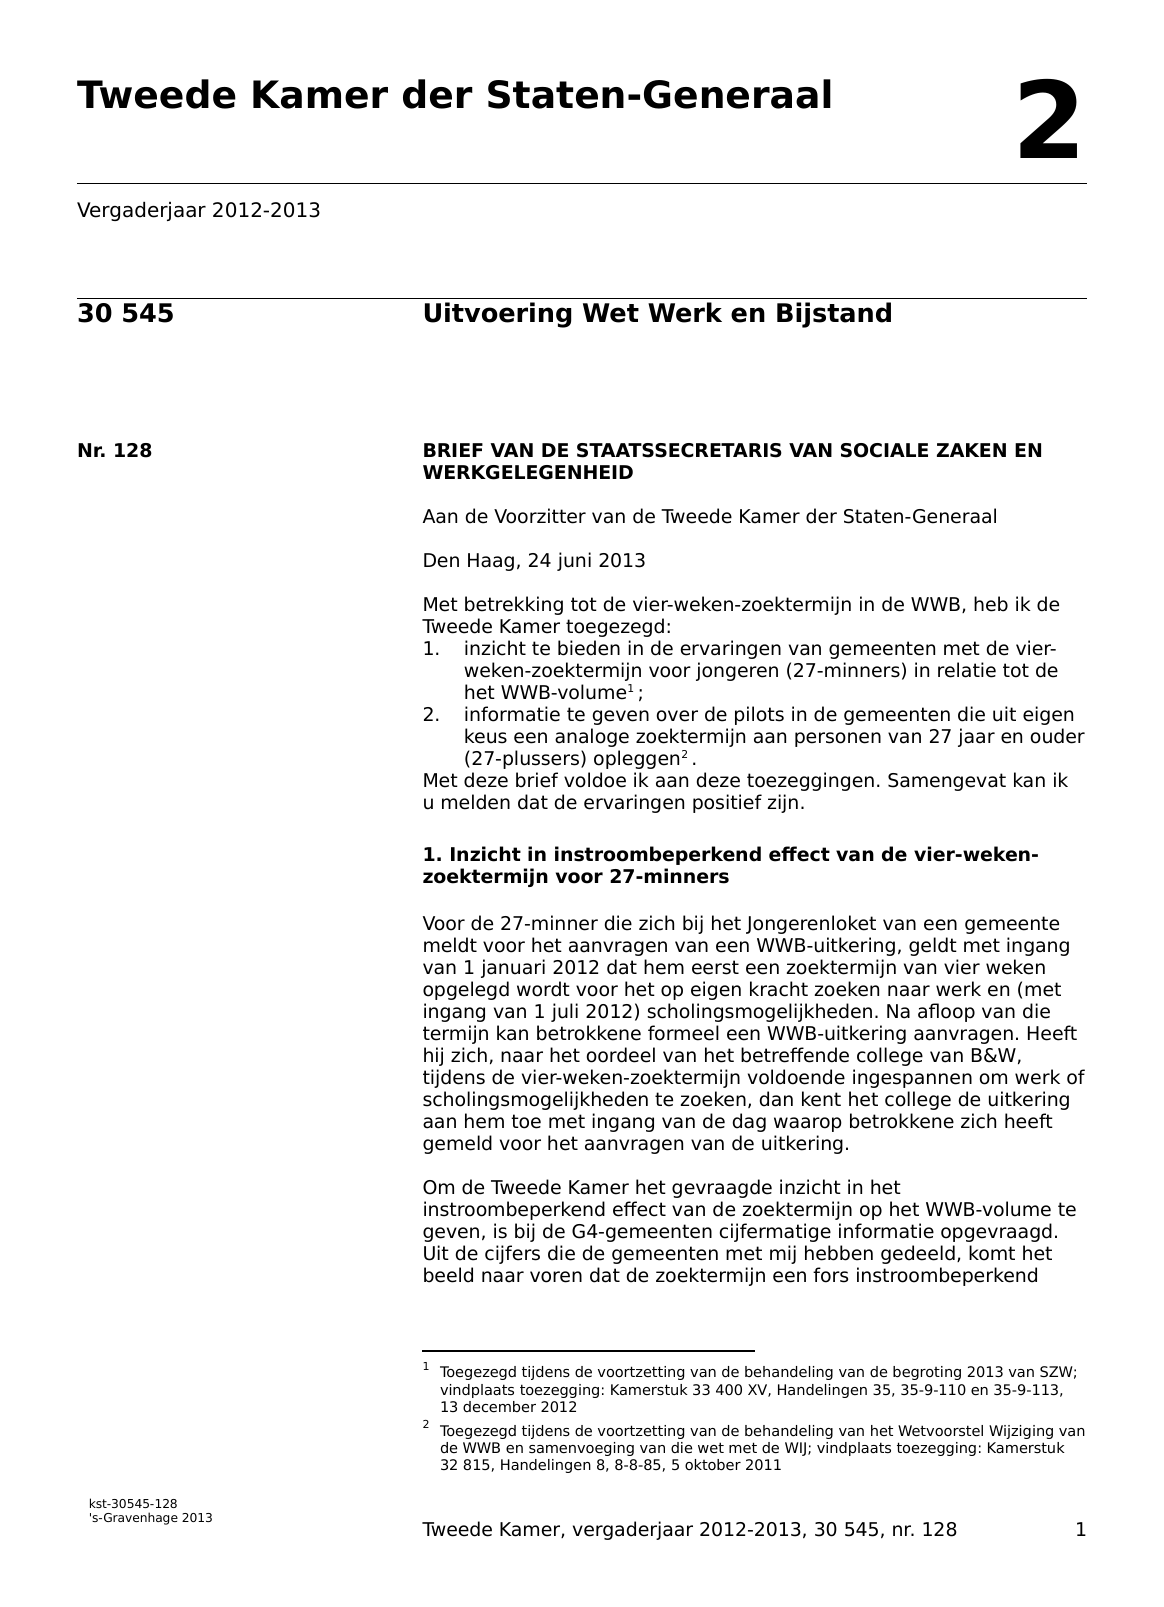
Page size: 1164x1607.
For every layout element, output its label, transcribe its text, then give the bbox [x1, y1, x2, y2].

text Met betrekking tot de vier-weken-zoektermijn in de WWB, heb ik de Tweede Kamer toegezegd: [422, 594, 1087, 638]
text Om de Tweede Kamer het gevraagde inzicht in het instroombeperkend effect van de zoektermijn op het WWB-volume te geven, is bij de G4-gemeenten cijfermatige informatie opgevraagd. Uit de cijfers die de gemeenten met mij hebben gedeeld, komt het beeld naar voren dat de zoektermijn een fors instroombeperkend [422, 1177, 1087, 1287]
text Toegezegd tijdens de voortzetting van de behandeling van het Wetvoorstel Wijziging van de WWB en samenvoeging van die wet met de WIJ; vindplaats toezegging: Kamerstuk 32 815, Handelingen 8, 8-8-85, 5 oktober 2011 [422, 1418, 1087, 1474]
text kst-30545-128 [88, 1497, 323, 1511]
table_cell Vergaderjaar 2012-2013 [77, 184, 1087, 298]
text Den Haag, 24 juni 2013 [422, 550, 1087, 572]
subtitle Nr. 128 BRIEF VAN DE STAATSSECRETARIS VAN SOCIALE ZAKEN EN WERKGELEGENHEID [77, 440, 1087, 484]
text 2. informatie te geven over de pilots in de gemeenten die uit eigen keus een analoge zoektermijn aan personen van 27 jaar en ouder (27-plussers) opleggen. [422, 704, 1087, 770]
text Toegezegd tijdens de voortzetting van de behandeling van de begroting 2013 van SZW; vindplaats toezegging: Kamerstuk 33 400 XV, Handelingen 35, 35-9-110 en 35-9-113, 13 december 2012 [422, 1360, 1087, 1416]
text Voor de 27-minner die zich bij het Jongerenloket van een gemeente meldt voor het aanvragen van een WWB-uitkering, geldt met ingang van 1 januari 2012 dat hem eerst een zoektermijn van vier weken opgelegd wordt voor het op eigen kracht zoeken naar werk en (met ingang van 1 juli 2012) scholingsmogelijkheden. Na afloop van die termijn kan betrokkene formeel een WWB-uitkering aanvragen. Heeft hij zich, naar het oordeel van het betreffende college van B&W, tijdens de vier-weken-zoektermijn voldoende ingespannen om werk of scholingsmogelijkheden te zoeken, dan kent het college de uitkering aan hem toe met ingang van de dag waarop betrokkene zich heeft gemeld voor het aanvragen van de uitkering. [422, 913, 1087, 1155]
subtitle 1. Inzicht in instroombeperkend effect van de vier-weken-zoektermijn voor 27-minners [422, 844, 1087, 888]
table_header 2 [886, 59, 1087, 183]
text 1. inzicht te bieden in de ervaringen van gemeenten met de vier-weken-zoektermijn voor jongeren (27-minners) in relatie tot de het WWB-volume; [422, 638, 1087, 704]
text Aan de Voorzitter van de Tweede Kamer der Staten-Generaal [422, 506, 1087, 528]
text 's-Gravenhage 2013 [88, 1511, 323, 1525]
text Met deze brief voldoe ik aan deze toezeggingen. Samengevat kan ik u melden dat de ervaringen positief zijn. [422, 770, 1087, 814]
subtitle 30 545 Uitvoering Wet Werk en Bijstand [77, 299, 1087, 329]
table_header Tweede Kamer der Staten-Generaal [77, 59, 886, 183]
